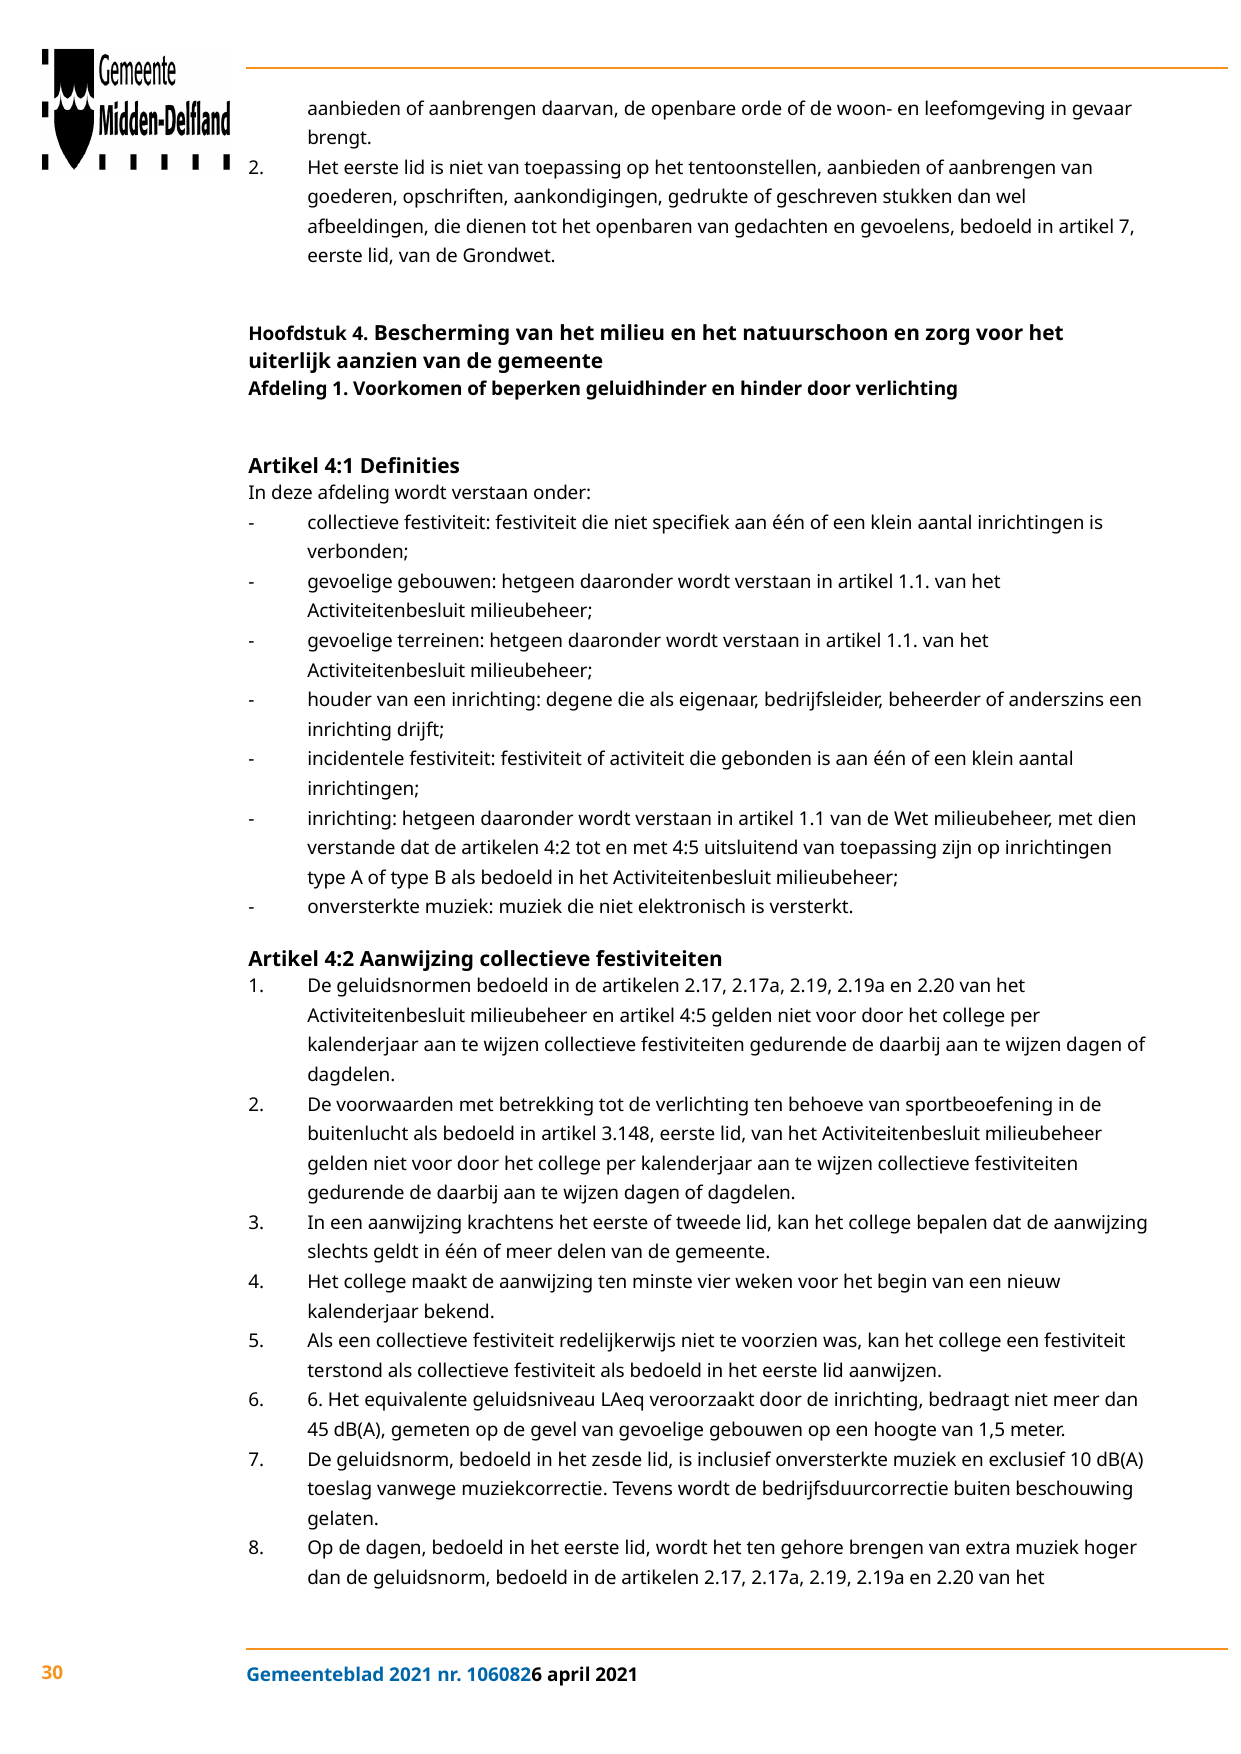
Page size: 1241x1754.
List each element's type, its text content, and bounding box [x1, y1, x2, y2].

list Het eerste lid is niet van toepassing op het tentoonstellen, aanbieden of aanbrengen van goederen, opschriften, aankondigingen, gedrukte of geschreven stukken dan wel afbeeldingen, die dienen tot het openbaren van gedachten en gevoelens, bedoeld in artikel 7, eerste lid, van de Grondwet. [248, 154, 1152, 268]
list aanbieden of aanbrengen daarvan, de openbare orde of de woon- en leefomgeving in gevaar brengt. [248, 95, 1152, 150]
list gevoelige gebouwen: hetgeen daaronder wordt verstaan in artikel 1.1. van het Activiteitenbesluit milieubeheer; [248, 568, 1152, 623]
list 6. Het equivalente geluidsniveau LAeq veroorzaakt door de inrichting, bedraagt niet meer dan 45 dB(A), gemeten op de gevel van gevoelige gebouwen op een hoogte van 1,5 meter. [248, 1387, 1152, 1442]
text Afdeling 1. Voorkomen of beperken geluidhinder en hinder door verlichting [248, 375, 1152, 401]
text Artikel 4:1 Definities [248, 451, 1152, 479]
list Op de dagen, bedoeld in het eerste lid, wordt het ten gehore brengen van extra muziek hoger dan de geluidsnorm, bedoeld in de artikelen 2.17, 2.17a, 2.19, 2.19a en 2.20 van het [248, 1534, 1152, 1590]
list De voorwaarden met betrekking tot de verlichting ten behoeve van sportbeoefening in de buitenlucht als bedoeld in artikel 3.148, eerste lid, van het Activiteitenbesluit milieubeheer gelden niet voor door het college per kalenderjaar aan te wijzen collectieve festiviteiten gedurende de daarbij aan te wijzen dagen of dagdelen. [248, 1091, 1152, 1205]
text Artikel 4:2 Aanwijzing collectieve festiviteiten [248, 944, 1152, 972]
list collectieve festiviteit: festiviteit die niet specifiek aan één of een klein aantal inrichtingen is verbonden; [248, 509, 1152, 564]
list houder van een inrichting: degene die als eigenaar, bedrijfsleider, beheerder of anderszins een inrichting drijft; [248, 686, 1152, 742]
list Het college maakt de aanwijzing ten minste vier weken voor het begin van een nieuw kalenderjaar bekend. [248, 1268, 1152, 1323]
list inrichting: hetgeen daaronder wordt verstaan in artikel 1.1 van de Wet milieubeheer, met dien verstande dat de artikelen 4:2 tot en met 4:5 uitsluitend van toepassing zijn op inrichtingen type A of type B als bedoeld in het Activiteitenbesluit milieubeheer; [248, 805, 1152, 890]
picture [41, 47, 231, 172]
list De geluidsnormen bedoeld in de artikelen 2.17, 2.17a, 2.19, 2.19a en 2.20 van het Activiteitenbesluit milieubeheer en artikel 4:5 gelden niet voor door het college per kalenderjaar aan te wijzen collectieve festiviteiten gedurende de daarbij aan te wijzen dagen of dagdelen. [248, 972, 1152, 1087]
list In een aanwijzing krachtens het eerste of tweede lid, kan het college bepalen dat de aanwijzing slechts geldt in één of meer delen van de gemeente. [248, 1209, 1152, 1264]
text In deze afdeling wordt verstaan onder: [248, 479, 1152, 505]
list gevoelige terreinen: hetgeen daaronder wordt verstaan in artikel 1.1. van het Activiteitenbesluit milieubeheer; [248, 627, 1152, 683]
list onversterkte muziek: muziek die niet elektronisch is versterkt. [248, 893, 1152, 919]
text Hoofdstuk 4. Bescherming van het milieu en het natuurschoon en zorg voor het uiterlijk aanzien van de gemeente [248, 318, 1152, 375]
list De geluidsnorm, bedoeld in het zesde lid, is inclusief onversterkte muziek en exclusief 10 dB(A) toeslag vanwege muziekcorrectie. Tevens wordt de bedrijfsduurcorrectie buiten beschouwing gelaten. [248, 1446, 1152, 1531]
list incidentele festiviteit: festiviteit of activiteit die gebonden is aan één of een klein aantal inrichtingen; [248, 746, 1152, 801]
list Als een collectieve festiviteit redelijkerwijs niet te voorzien was, kan het college een festiviteit terstond als collectieve festiviteit als bedoeld in het eerste lid aanwijzen. [248, 1327, 1152, 1383]
